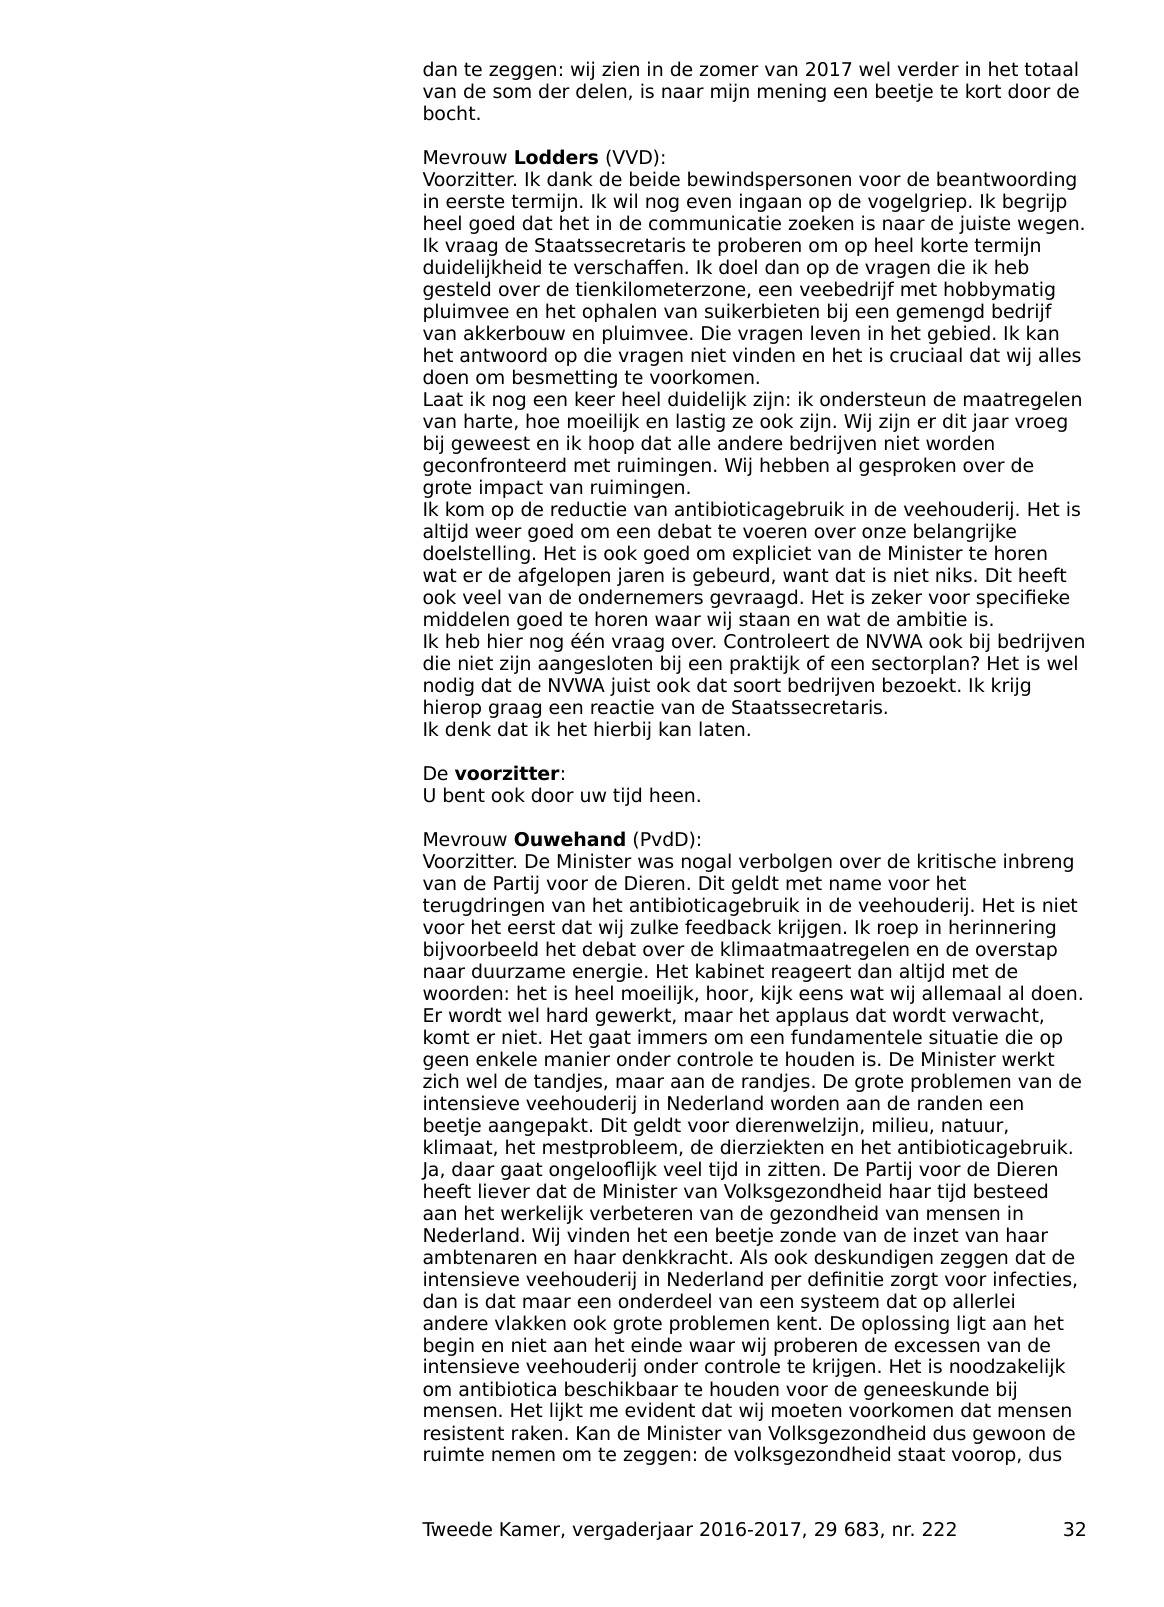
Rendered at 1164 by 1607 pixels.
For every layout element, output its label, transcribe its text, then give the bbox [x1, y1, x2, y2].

text Voorzitter. De Minister was nogal verbolgen over de kritische inbreng van de Partij voor de Dieren. Dit geldt met name voor het terugdringen van het antibioticagebruik in de veehouderij. Het is niet voor het eerst dat wij zulke feedback krijgen. Ik roep in herinnering bijvoorbeeld het debat over de klimaatmaatregelen en de overstap naar duurzame energie. Het kabinet reageert dan altijd met de woorden: het is heel moeilijk, hoor, kijk eens wat wij allemaal al doen. Er wordt wel hard gewerkt, maar het applaus dat wordt verwacht, komt er niet. Het gaat immers om een fundamentele situatie die op geen enkele manier onder controle te houden is. De Minister werkt zich wel de tandjes, maar aan de randjes. De grote problemen van de intensieve veehouderij in Nederland worden aan de randen een beetje aangepakt. Dit geldt voor dierenwelzijn, milieu, natuur, klimaat, het mestprobleem, de dierziekten en het antibioticagebruik. Ja, daar gaat ongelooflijk veel tijd in zitten. De Partij voor de Dieren heeft liever dat de Minister van Volksgezondheid haar tijd besteed aan het werkelijk verbeteren van de gezondheid van mensen in Nederland. Wij vinden het een beetje zonde van de inzet van haar ambtenaren en haar denkkracht. Als ook deskundigen zeggen dat de intensieve veehouderij in Nederland per definitie zorgt voor infecties, dan is dat maar een onderdeel van een systeem dat op allerlei andere vlakken ook grote problemen kent. De oplossing ligt aan het begin en niet aan het einde waar wij proberen de excessen van de intensieve veehouderij onder controle te krijgen. Het is noodzakelijk om antibiotica beschikbaar te houden voor de geneeskunde bij mensen. Het lijkt me evident dat wij moeten voorkomen dat mensen resistent raken. Kan de Minister van Volksgezondheid dus gewoon de ruimte nemen om te zeggen: de volksgezondheid staat voorop, dus [422, 851, 1087, 1466]
text Ik heb hier nog één vraag over. Controleert de NVWA ook bij bedrijven die niet zijn aangesloten bij een praktijk of een sectorplan? Het is wel nodig dat de NVWA juist ook dat soort bedrijven bezoekt. Ik krijg hierop graag een reactie van de Staatssecretaris. [422, 631, 1087, 719]
text Mevrouw Ouwehand (PvdD): [422, 829, 1087, 851]
text dan te zeggen: wij zien in de zomer van 2017 wel verder in het totaal van de som der delen, is naar mijn mening een beetje te kort door de bocht. [422, 59, 1087, 125]
text Voorzitter. Ik dank de beide bewindspersonen voor de beantwoording in eerste termijn. Ik wil nog even ingaan op de vogelgriep. Ik begrijp heel goed dat het in de communicatie zoeken is naar de juiste wegen. Ik vraag de Staatssecretaris te proberen om op heel korte termijn duidelijkheid te verschaffen. Ik doel dan op de vragen die ik heb gesteld over de tienkilometerzone, een veebedrijf met hobbymatig pluimvee en het ophalen van suikerbieten bij een gemengd bedrijf van akkerbouw en pluimvee. Die vragen leven in het gebied. Ik kan het antwoord op die vragen niet vinden en het is cruciaal dat wij alles doen om besmetting te voorkomen. [422, 169, 1087, 389]
text Mevrouw Lodders (VVD): [422, 147, 1087, 169]
text Ik kom op de reductie van antibioticagebruik in de veehouderij. Het is altijd weer goed om een debat te voeren over onze belangrijke doelstelling. Het is ook goed om expliciet van de Minister te horen wat er de afgelopen jaren is gebeurd, want dat is niet niks. Dit heeft ook veel van de ondernemers gevraagd. Het is zeker voor specifieke middelen goed te horen waar wij staan en wat de ambitie is. [422, 499, 1087, 631]
text Ik denk dat ik het hierbij kan laten. [422, 719, 1087, 741]
text U bent ook door uw tijd heen. [422, 785, 1087, 807]
text Laat ik nog een keer heel duidelijk zijn: ik ondersteun de maatregelen van harte, hoe moeilijk en lastig ze ook zijn. Wij zijn er dit jaar vroeg bij geweest en ik hoop dat alle andere bedrijven niet worden geconfronteerd met ruimingen. Wij hebben al gesproken over de grote impact van ruimingen. [422, 389, 1087, 499]
text De voorzitter: [422, 763, 1087, 785]
